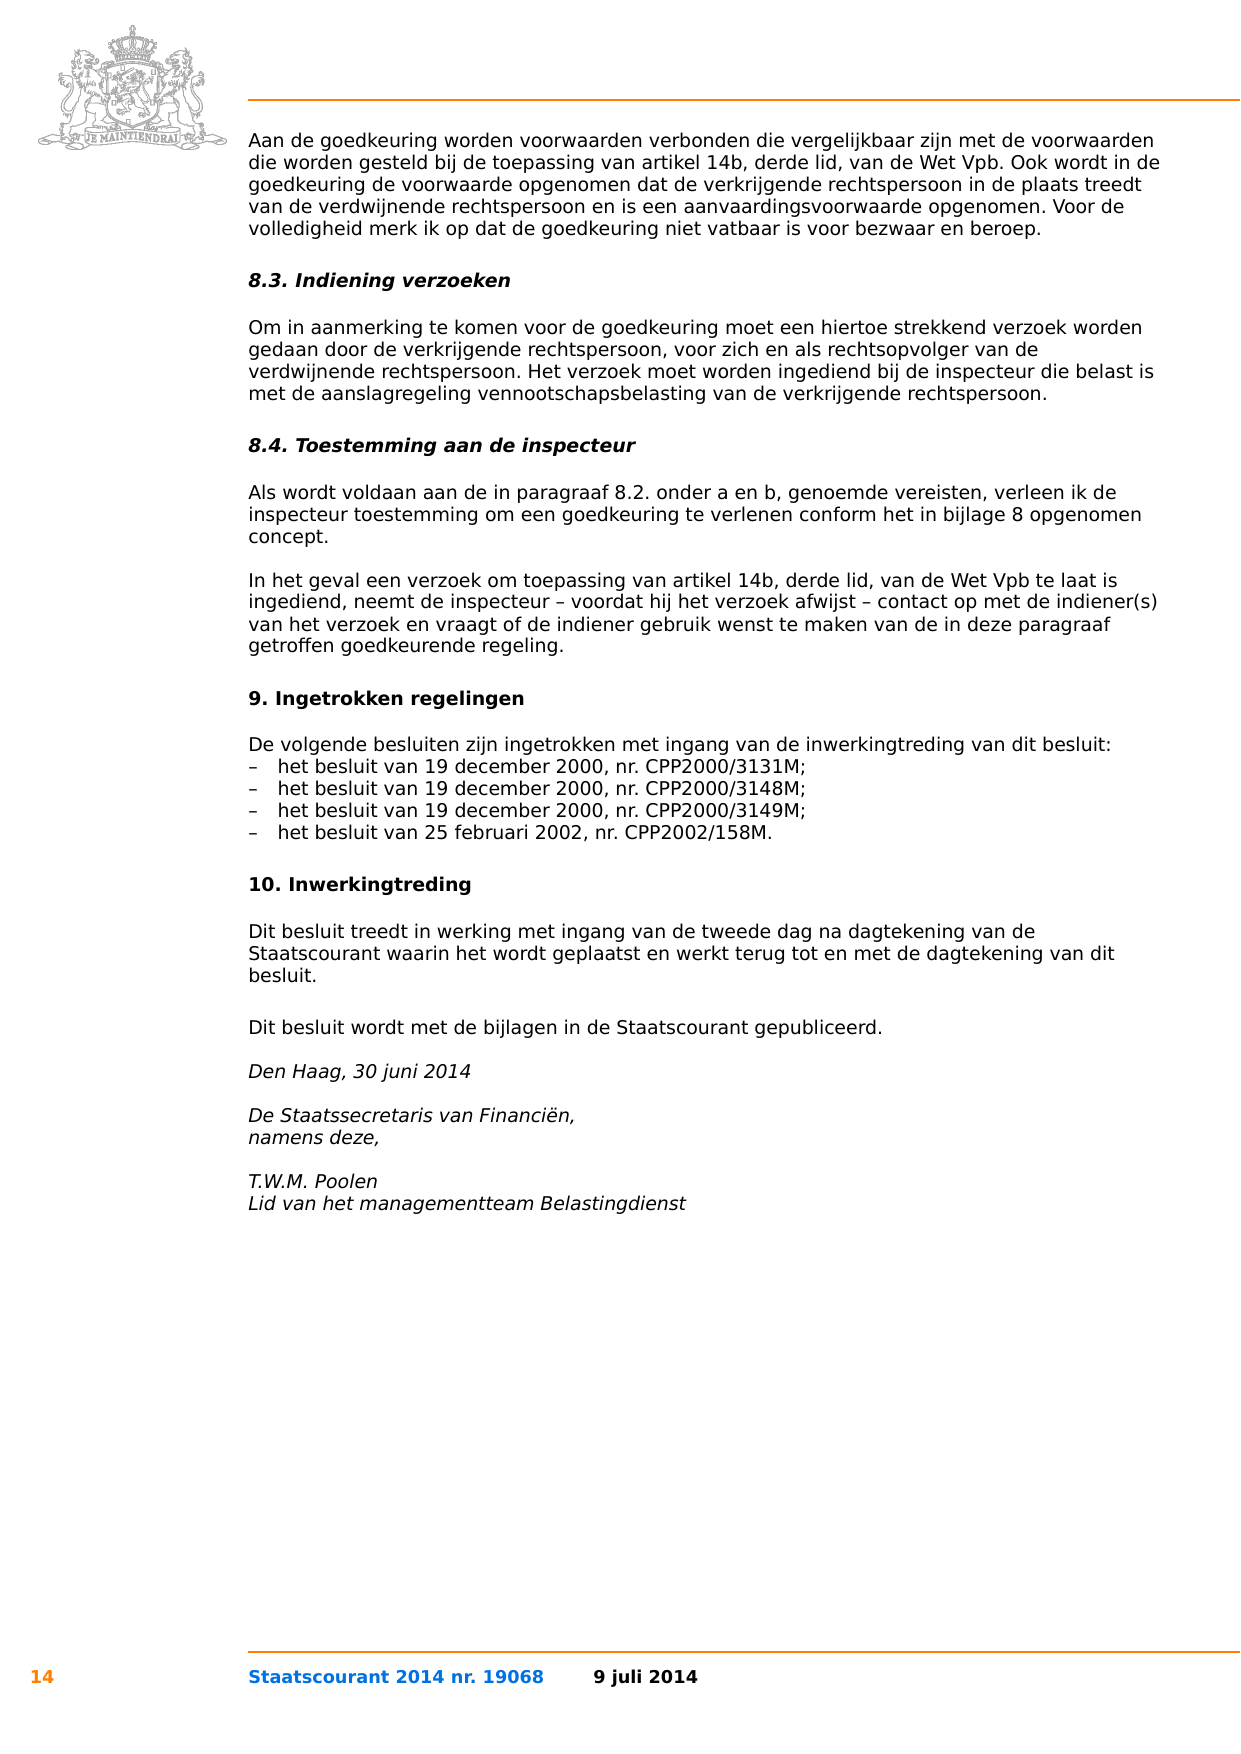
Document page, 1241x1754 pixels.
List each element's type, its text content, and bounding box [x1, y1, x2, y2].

text Dit besluit treedt in werking met ingang van de tweede dag na dagtekening van de Staatscourant waarin het wordt geplaatst en werkt terug tot en met de dagtekening van dit besluit. [248, 921, 1163, 987]
text Den Haag, 30 juni 2014 [248, 1061, 1163, 1083]
text – het besluit van 19 december 2000, nr. CPP2000/3131M; [248, 756, 1163, 778]
text In het geval een verzoek om toepassing van artikel 14b, derde lid, van de Wet Vpb te laat is ingediend, neemt de inspecteur – voordat hij het verzoek afwijst – contact op met de indiener(s) van het verzoek en vraagt of de indiener gebruik wenst te maken van de in deze paragraaf getroffen goedkeurende regeling. [248, 569, 1163, 657]
text – het besluit van 19 december 2000, nr. CPP2000/3148M; [248, 778, 1163, 800]
picture [38, 25, 227, 150]
text De volgende besluiten zijn ingetrokken met ingang van de inwerkingtreding van dit besluit: [248, 734, 1163, 756]
text – het besluit van 25 februari 2002, nr. CPP2002/158M. [248, 822, 1163, 844]
subtitle 9. Ingetrokken regelingen [248, 687, 1163, 709]
text De Staatssecretaris van Financiën, namens deze, T.W.M. Poolen Lid van het managementteam Belastingdienst [248, 1105, 1163, 1215]
text Aan de goedkeuring worden voorwaarden verbonden die vergelijkbaar zijn met de voorwaarden die worden gesteld bij de toepassing van artikel 14b, derde lid, van de Wet Vpb. Ook wordt in de goedkeuring de voorwaarde opgenomen dat de verkrijgende rechtspersoon in de plaats treedt van de verdwijnende rechtspersoon en is een aanvaardingsvoorwaarde opgenomen. Voor de volledigheid merk ik op dat de goedkeuring niet vatbaar is voor bezwaar en beroep. [248, 130, 1163, 240]
text – het besluit van 19 december 2000, nr. CPP2000/3149M; [248, 800, 1163, 822]
subtitle 8.3. Indiening verzoeken [248, 270, 1163, 292]
subtitle 8.4. Toestemming aan de inspecteur [248, 435, 1163, 457]
subtitle 10. Inwerkingtreding [248, 874, 1163, 896]
text Als wordt voldaan aan de in paragraaf 8.2. onder a en b, genoemde vereisten, verleen ik de inspecteur toestemming om een goedkeuring te verlenen conform het in bijlage 8 opgenomen concept. [248, 482, 1163, 548]
text Om in aanmerking te komen voor de goedkeuring moet een hiertoe strekkend verzoek worden gedaan door de verkrijgende rechtspersoon, voor zich en als rechtsopvolger van de verdwijnende rechtspersoon. Het verzoek moet worden ingediend bij de inspecteur die belast is met de aanslagregeling vennootschapsbelasting van de verkrijgende rechtspersoon. [248, 317, 1163, 405]
text Dit besluit wordt met de bijlagen in de Staatscourant gepubliceerd. [248, 1017, 1163, 1039]
